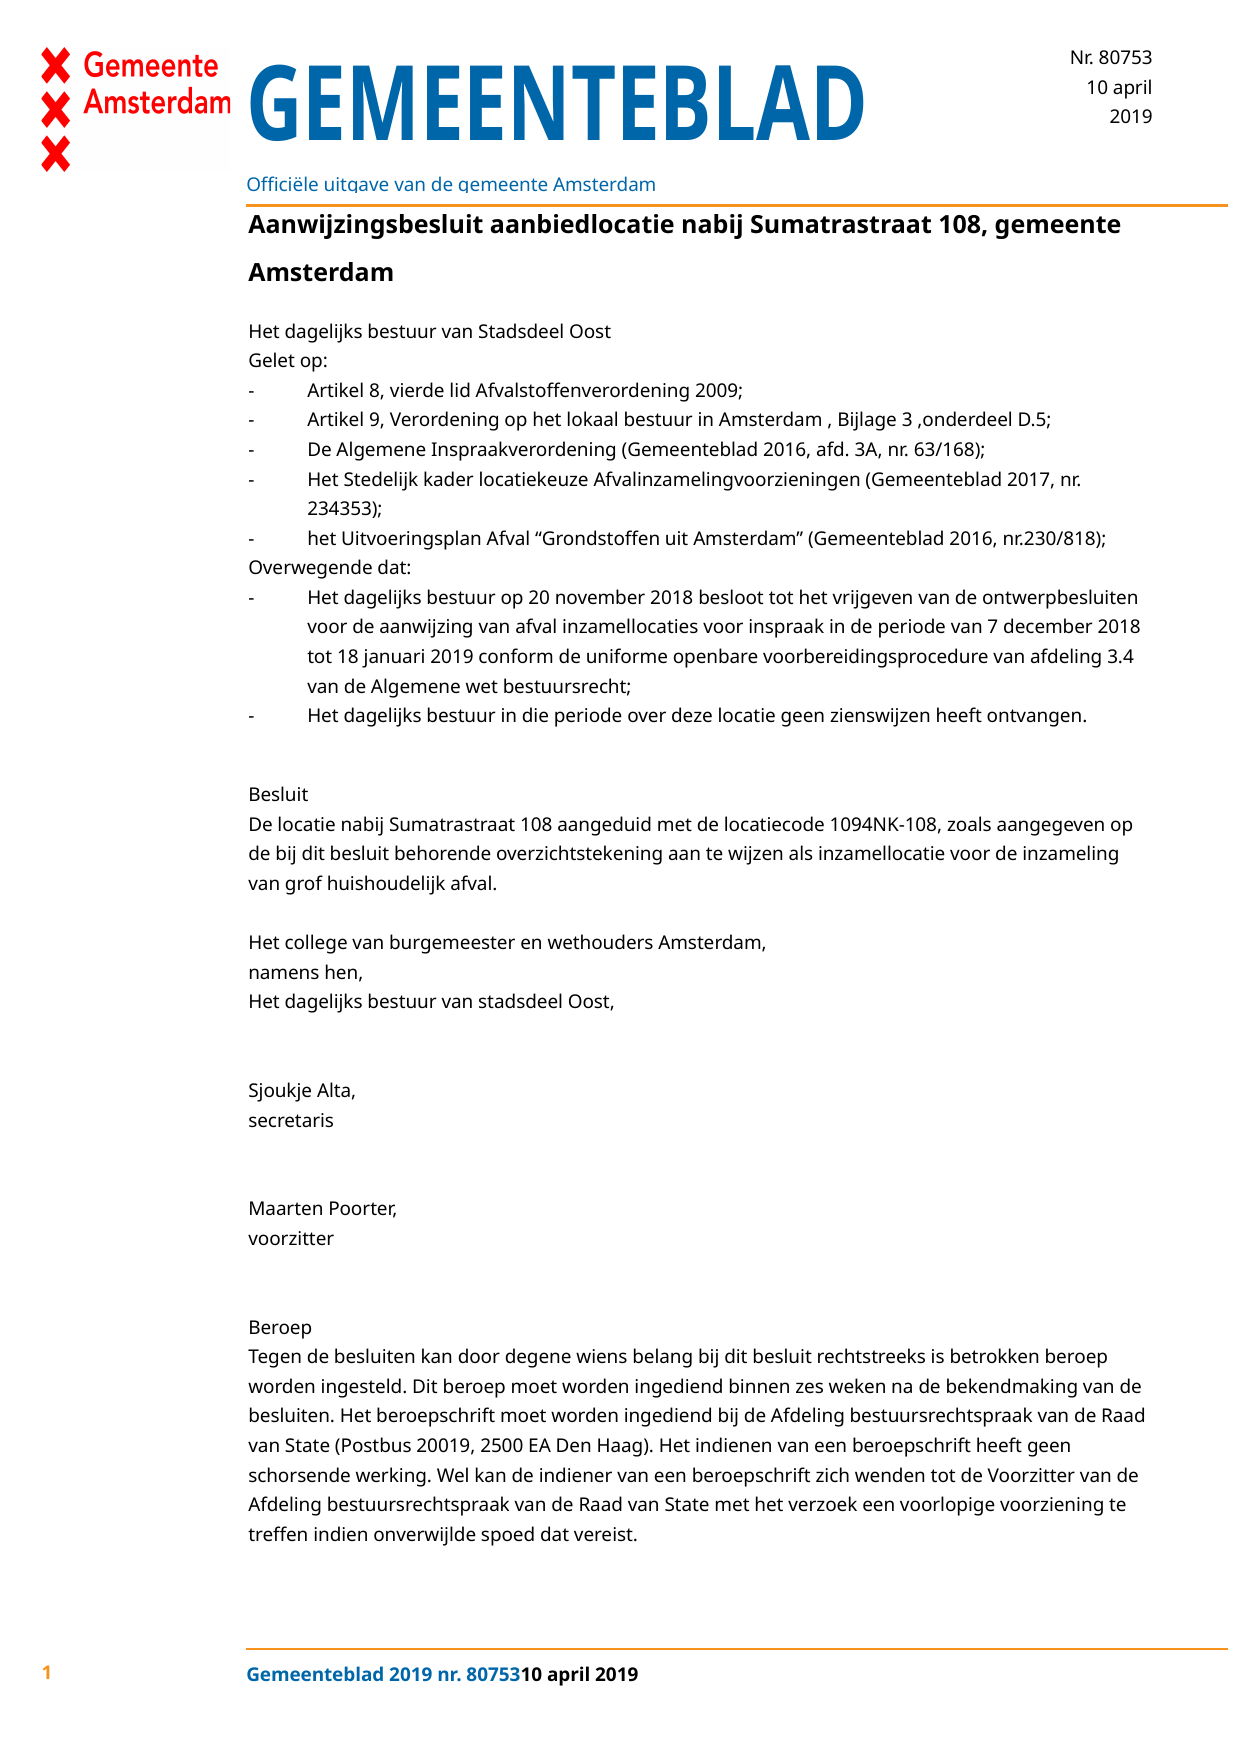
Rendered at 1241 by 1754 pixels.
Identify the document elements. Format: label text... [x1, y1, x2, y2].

list De Algemene Inspraakverordening (Gemeenteblad 2016, afd. 3A, nr. 63/168); [248, 436, 1152, 462]
list Artikel 9, Verordening op het lokaal bestuur in Amsterdam , Bijlage 3 ,onderdeel D.5; [248, 407, 1152, 432]
text Sjoukje Alta, [248, 1077, 1152, 1103]
text Tegen de besluiten kan door degene wiens belang bij dit besluit rechtstreeks is betrokken beroep worden ingesteld. Dit beroep moet worden ingediend binnen zes weken na de bekendmaking van de besluiten. Het beroepschrift moet worden ingediend bij de Afdeling bestuursrechtspraak van de Raad van State (Postbus 20019, 2500 EA Den Haag). Het indienen van een beroepschrift heeft geen schorsende werking. Wel kan de indiener van een beroepschrift zich wenden tot de Voorzitter van de Afdeling bestuursrechtspraak van de Raad van State met het verzoek een voorlopige voorziening te treffen indien onverwijlde spoed dat vereist. [248, 1343, 1152, 1547]
picture [41, 47, 231, 172]
list Het dagelijks bestuur in die periode over deze locatie geen zienswijzen heeft ontvangen. [248, 702, 1152, 728]
list Het Stedelijk kader locatiekeuze Afvalinzamelingvoorzieningen (Gemeenteblad 2017, nr. 234353); [248, 466, 1152, 521]
text Aanwijzingsbesluit aanbiedlocatie nabij Sumatrastraat 108, gemeente Amsterdam [248, 207, 1152, 288]
text voorzitter [248, 1225, 1152, 1251]
text secretaris [248, 1107, 1152, 1132]
text Gelet op: [248, 347, 1152, 373]
text Het college van burgemeester en wethouders Amsterdam, [248, 929, 1152, 955]
text Beroep [248, 1314, 1152, 1339]
text Besluit [248, 781, 1152, 807]
text Het dagelijks bestuur van Stadsdeel Oost [248, 318, 1152, 344]
text De locatie nabij Sumatrastraat 108 aangeduid met de locatiecode 1094NK-108, zoals aangegeven op de bij dit besluit behorende overzichtstekening aan te wijzen als inzamellocatie voor de inzameling van grof huishoudelijk afval. [248, 811, 1152, 896]
text Overwegende dat: [248, 554, 1152, 580]
text Het dagelijks bestuur van stadsdeel Oost, [248, 988, 1152, 1014]
text namens hen, [248, 959, 1152, 984]
list Het dagelijks bestuur op 20 november 2018 besloot tot het vrijgeven van de ontwerpbesluiten voor de aanwijzing van afval inzamellocaties voor inspraak in de periode van 7 december 2018 tot 18 januari 2019 conform de uniforme openbare voorbereidingsprocedure van afdeling 3.4 van de Algemene wet bestuursrecht; [248, 584, 1152, 699]
list Artikel 8, vierde lid Afvalstoffenverordening 2009; [248, 377, 1152, 403]
text Maarten Poorter, [248, 1196, 1152, 1221]
list het Uitvoeringsplan Afval “Grondstoffen uit Amsterdam” (Gemeenteblad 2016, nr.230/818); [248, 525, 1152, 551]
